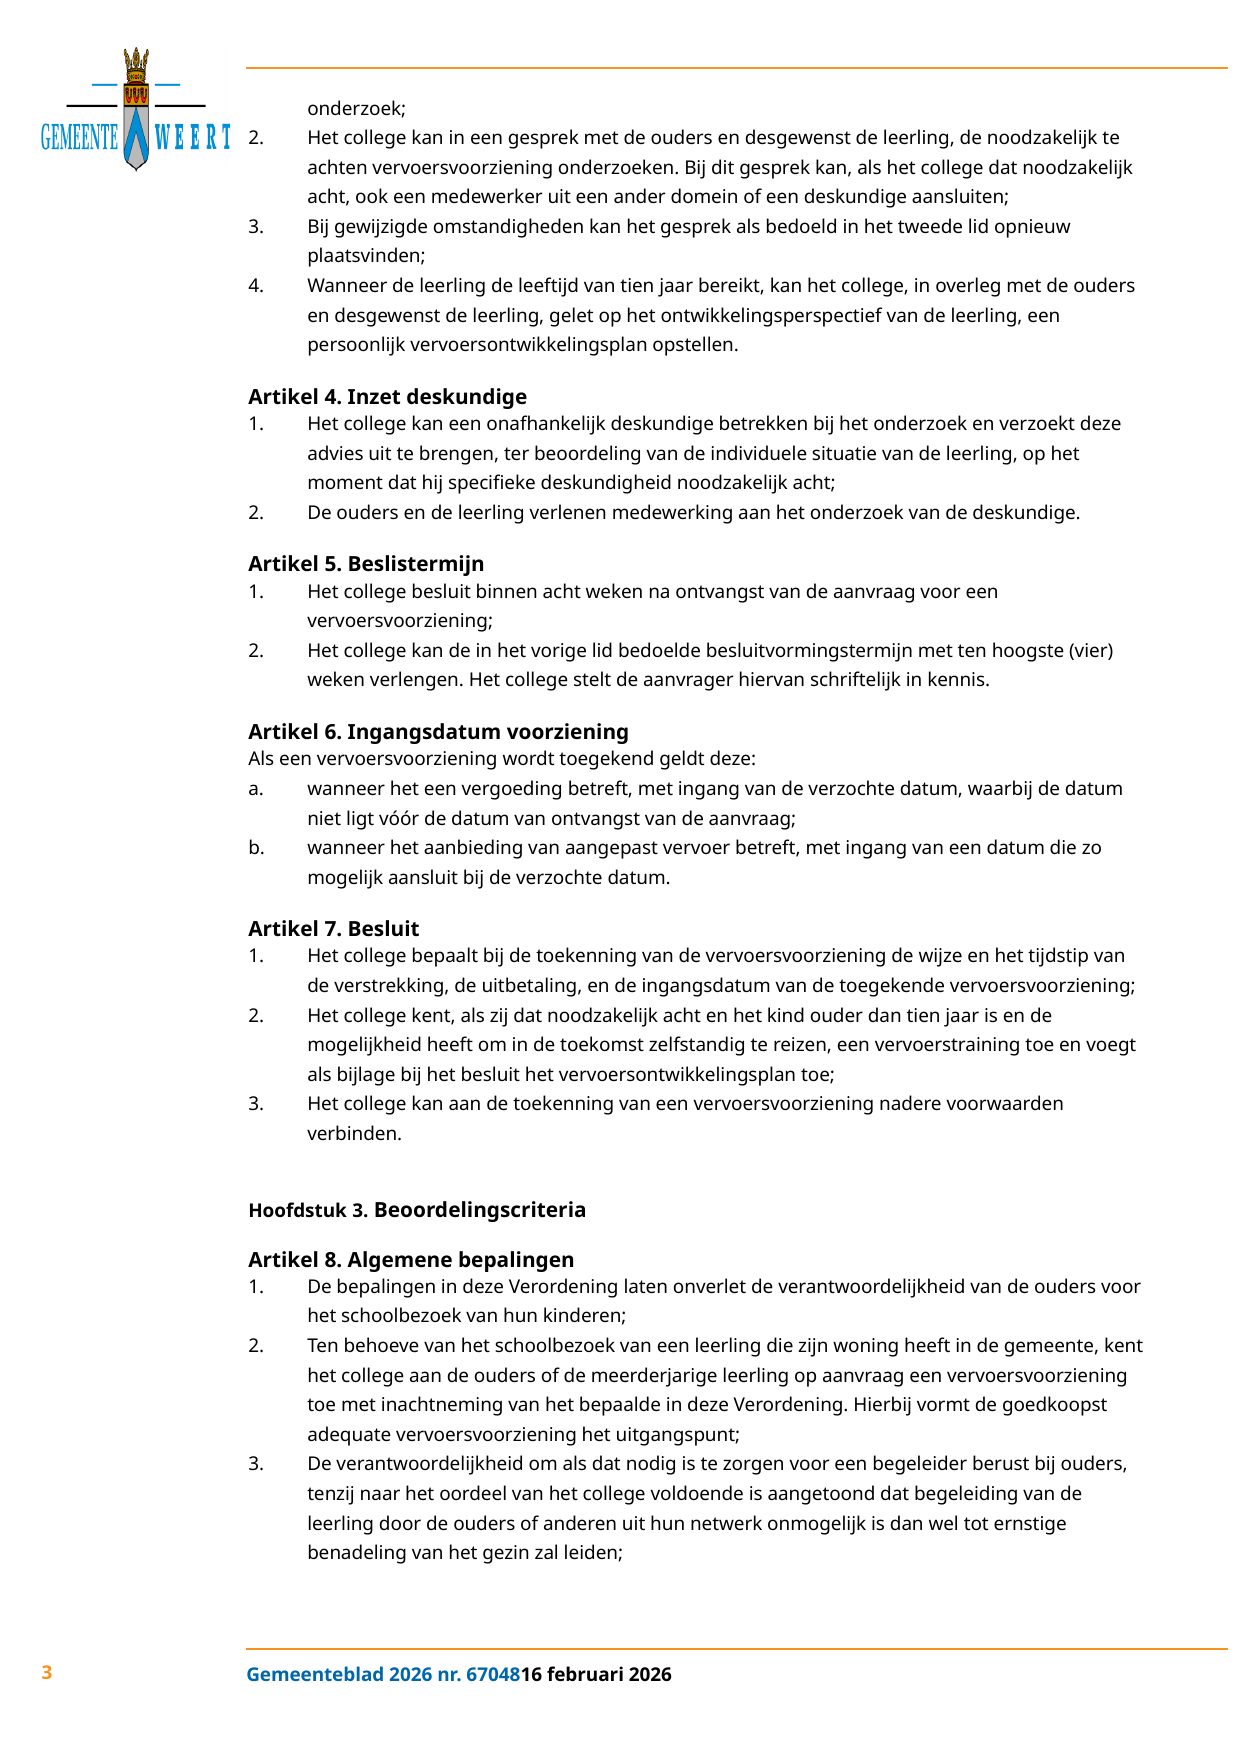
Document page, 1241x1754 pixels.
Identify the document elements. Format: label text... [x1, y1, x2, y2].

list onderzoek; [248, 95, 1152, 121]
text Artikel 5. Beslistermijn [248, 549, 1152, 578]
list Het college kan de in het vorige lid bedoelde besluitvormingstermijn met ten hoogste (vier) weken verlengen. Het college stelt de aanvrager hiervan schriftelijk in kennis. [248, 637, 1152, 692]
list wanneer het aanbieding van aangepast vervoer betreft, met ingang van een datum die zo mogelijk aansluit bij de verzochte datum. [248, 834, 1152, 889]
list Bij gewijzigde omstandigheden kan het gesprek als bedoeld in het tweede lid opnieuw plaatsvinden; [248, 213, 1152, 268]
list De ouders en de leerling verlenen medewerking aan het onderzoek van de deskundige. [248, 499, 1152, 525]
text Artikel 7. Besluit [248, 914, 1152, 943]
text Artikel 8. Algemene bepalingen [248, 1245, 1152, 1273]
list Het college besluit binnen acht weken na ontvangst van de aanvraag voor een vervoersvoorziening; [248, 578, 1152, 633]
list Het college kent, als zij dat noodzakelijk acht en het kind ouder dan tien jaar is en de mogelijkheid heeft om in de toekomst zelfstandig te reizen, een vervoerstraining toe en voegt als bijlage bij het besluit het vervoersontwikkelingsplan toe; [248, 1002, 1152, 1087]
list Het college kan een onafhankelijk deskundige betrekken bij het onderzoek en verzoekt deze advies uit te brengen, ter beoordeling van de individuele situatie van de leerling, op het moment dat hij specifieke deskundigheid noodzakelijk acht; [248, 410, 1152, 495]
list Het college kan in een gesprek met de ouders en desgewenst de leerling, de noodzakelijk te achten vervoersvoorziening onderzoeken. Bij dit gesprek kan, als het college dat noodzakelijk acht, ook een medewerker uit een ander domein of een deskundige aansluiten; [248, 124, 1152, 209]
text Artikel 6. Ingangsdatum voorziening [248, 717, 1152, 746]
list Ten behoeve van het schoolbezoek van een leerling die zijn woning heeft in de gemeente, kent het college aan de ouders of de meerderjarige leerling op aanvraag een vervoersvoorziening toe met inachtneming van het bepaalde in deze Verordening. Hierbij vormt de goedkoopst adequate vervoersvoorziening het uitgangspunt; [248, 1332, 1152, 1447]
text Hoofdstuk 3. Beoordelingscriteria [248, 1195, 1152, 1224]
list De verantwoordelijkheid om als dat nodig is te zorgen voor een begeleider berust bij ouders, tenzij naar het oordeel van het college voldoende is aangetoond dat begeleiding van de leerling door de ouders of anderen uit hun netwerk onmogelijk is dan wel tot ernstige benadeling van het gezin zal leiden; [248, 1451, 1152, 1565]
list De bepalingen in deze Verordening laten onverlet de verantwoordelijkheid van de ouders voor het schoolbezoek van hun kinderen; [248, 1273, 1152, 1328]
list Het college kan aan de toekenning van een vervoersvoorziening nadere voorwaarden verbinden. [248, 1091, 1152, 1146]
text Als een vervoersvoorziening wordt toegekend geldt deze: [248, 746, 1152, 771]
list Wanneer de leerling de leeftijd van tien jaar bereikt, kan het college, in overleg met de ouders en desgewenst de leerling, gelet op het ontwikkelingsperspectief van de leerling, een persoonlijk vervoersontwikkelingsplan opstellen. [248, 272, 1152, 357]
picture [41, 47, 231, 172]
list Het college bepaalt bij de toekenning van de vervoersvoorziening de wijze en het tijdstip van de verstrekking, de uitbetaling, en de ingangsdatum van de toegekende vervoersvoorziening; [248, 943, 1152, 998]
text Artikel 4. Inzet deskundige [248, 382, 1152, 410]
list wanneer het een vergoeding betreft, met ingang van de verzochte datum, waarbij de datum niet ligt vóór de datum van ontvangst van de aanvraag; [248, 775, 1152, 830]
